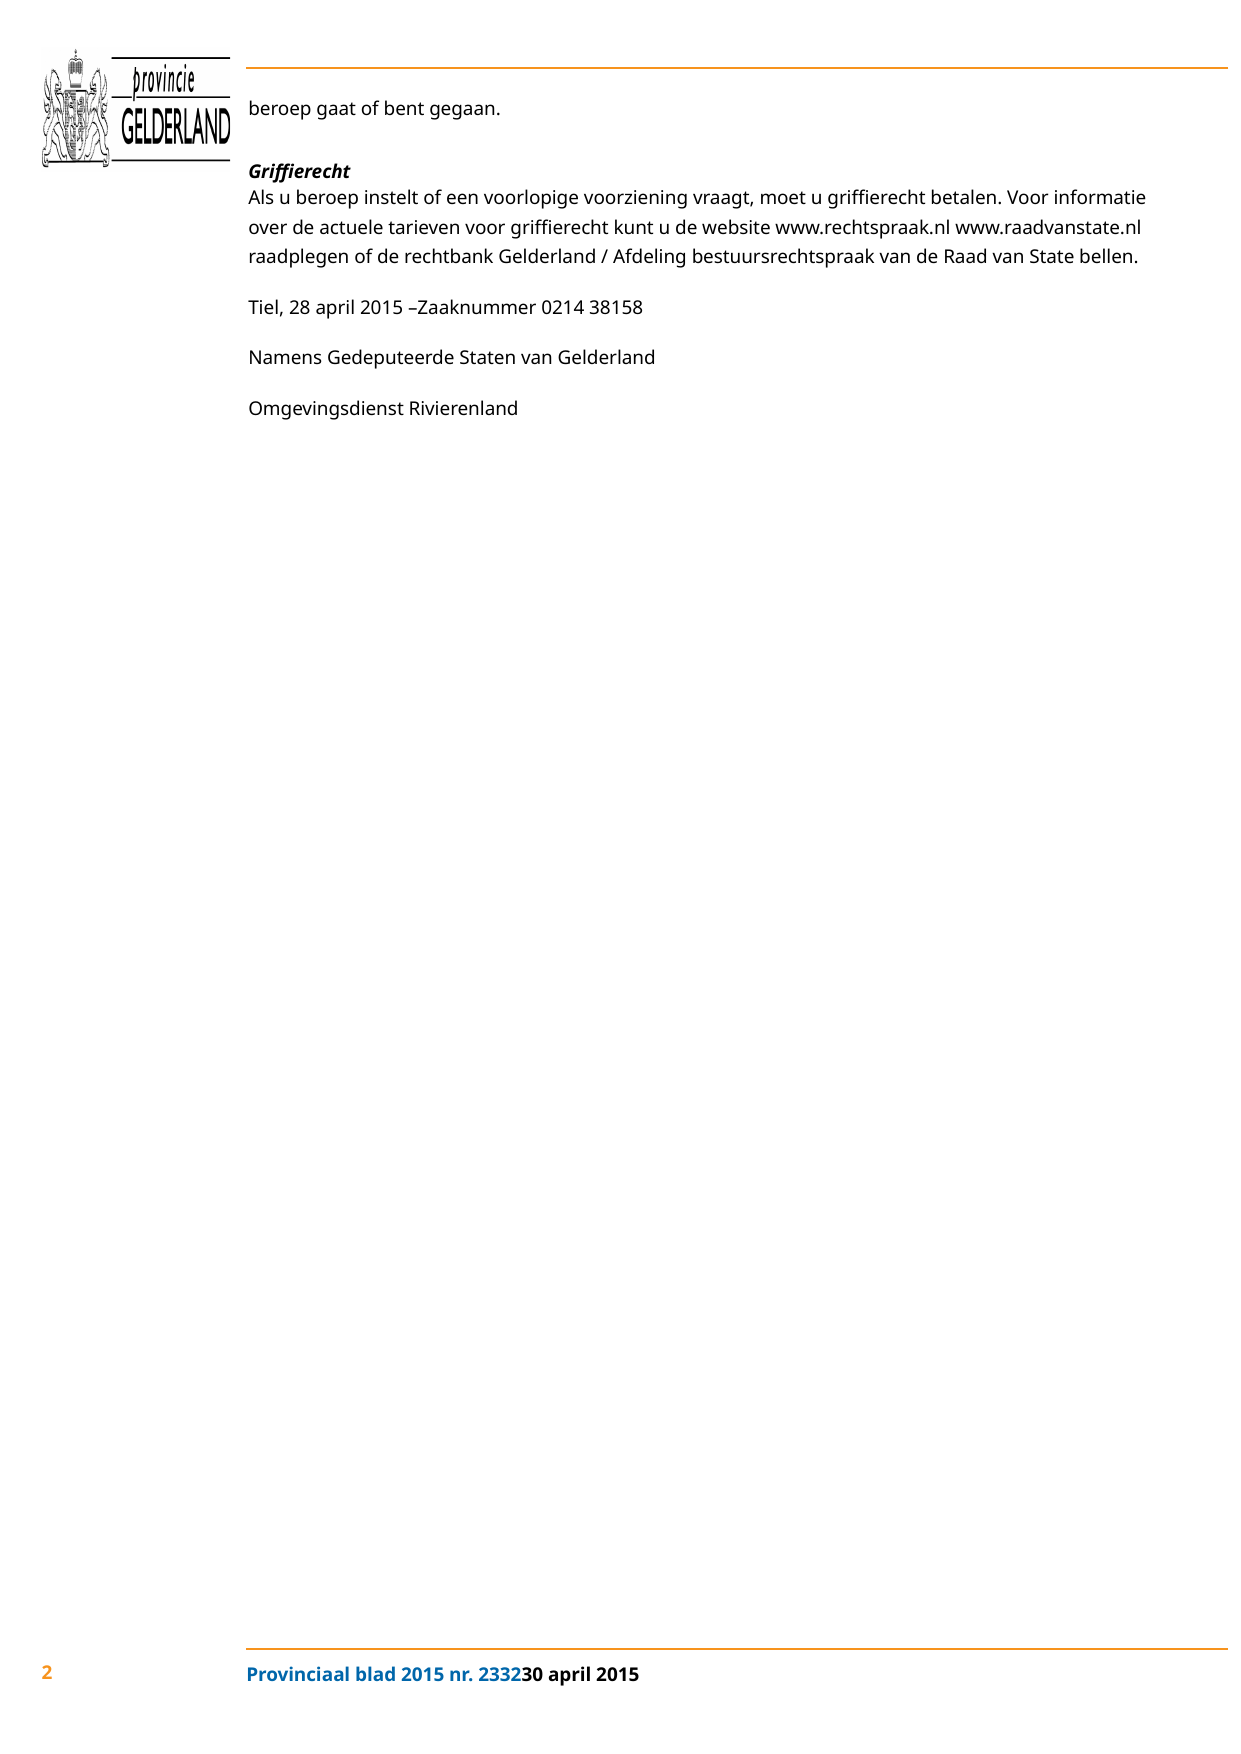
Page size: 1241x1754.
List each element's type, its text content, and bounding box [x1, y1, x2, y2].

text Als u beroep instelt of een voorlopige voorziening vraagt, moet u griffierecht betalen. Voor informatie over de actuele tarieven voor griffierecht kunt u de website www.rechtspraak.nl www.raadvanstate.nl raadplegen of de rechtbank Gelderland / Afdeling bestuursrechtspraak van de Raad van State bellen. [248, 184, 1152, 269]
text Tiel, 28 april 2015 –Zaaknummer 0214 38158 [248, 294, 1152, 320]
text Namens Gedeputeerde Staten van Gelderland [248, 344, 1152, 370]
picture [41, 47, 231, 172]
text Omgevingsdienst Rivierenland [248, 395, 1152, 421]
text beroep gaat of bent gegaan. [248, 95, 1152, 121]
text Griffierecht [248, 159, 1152, 184]
